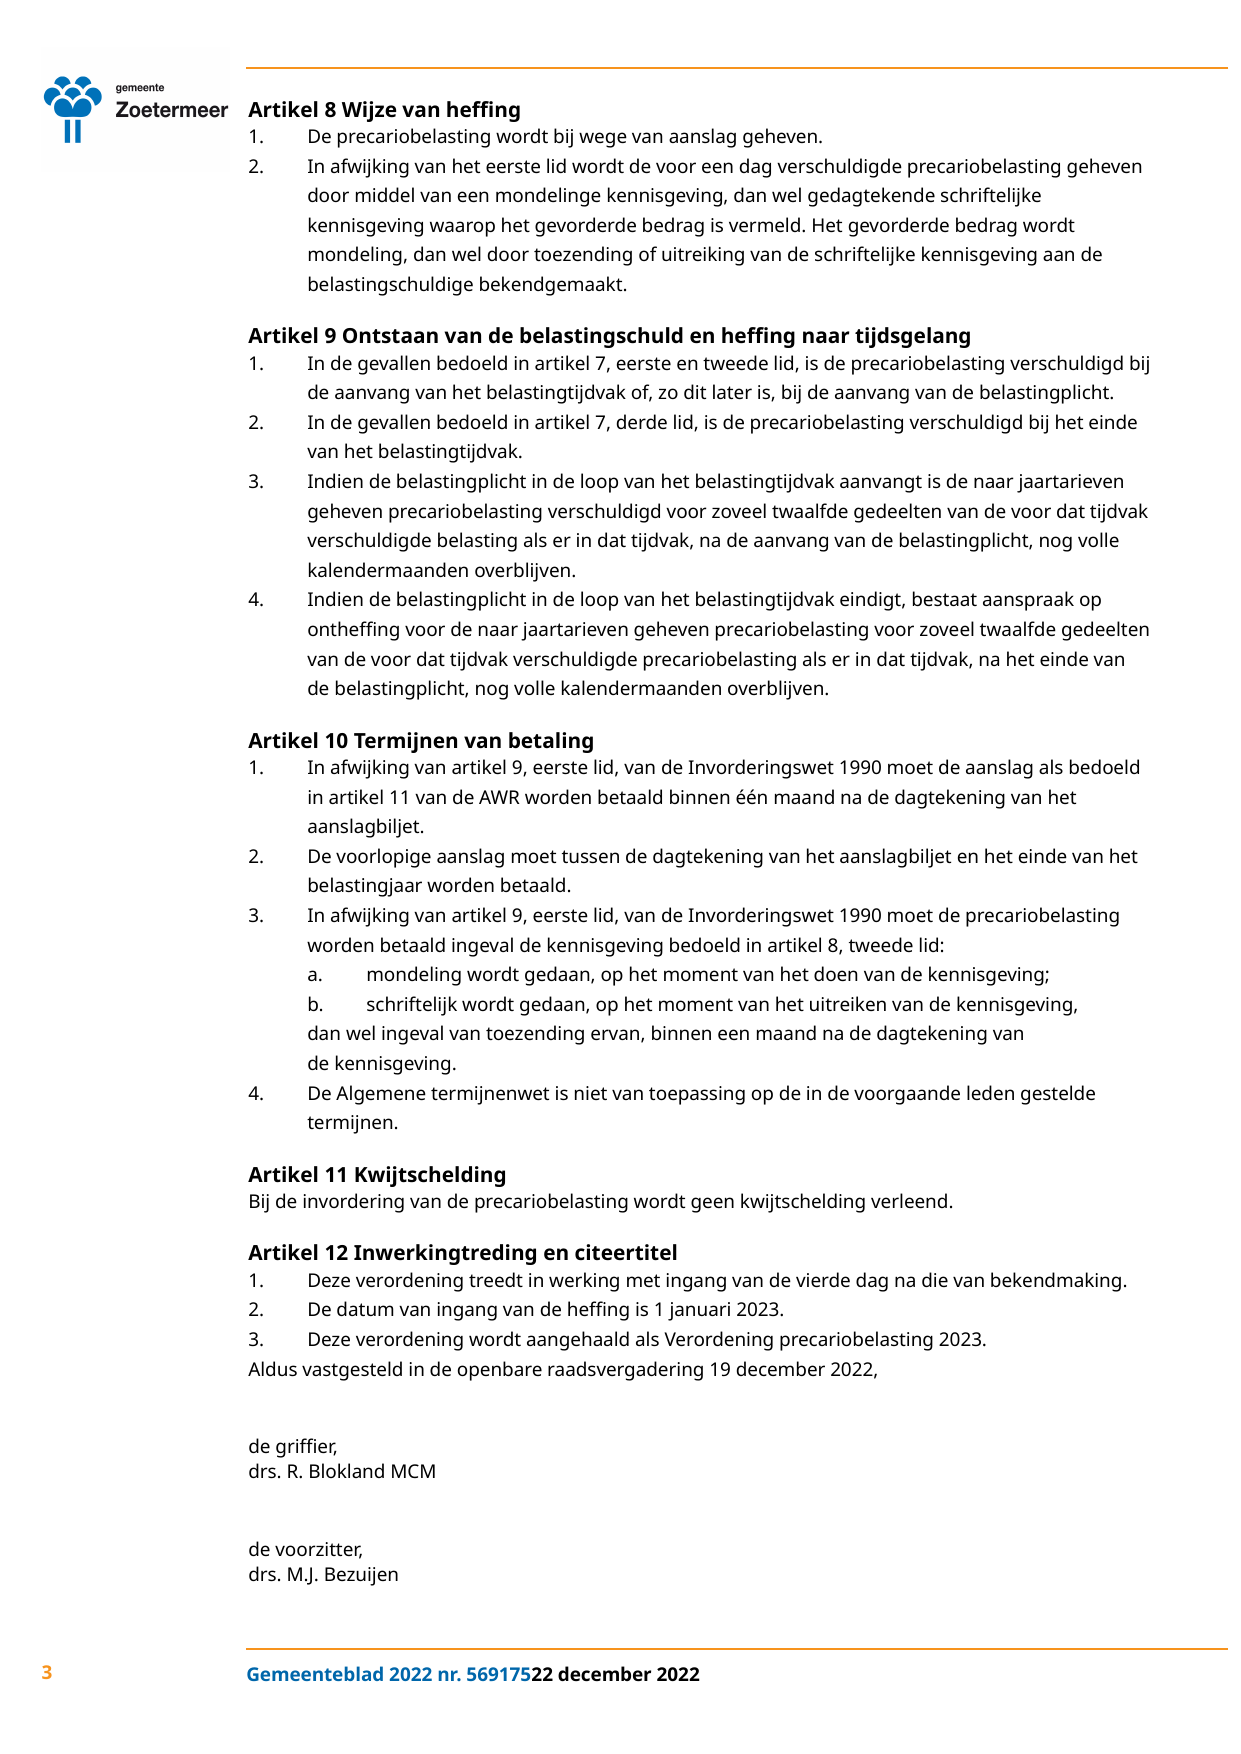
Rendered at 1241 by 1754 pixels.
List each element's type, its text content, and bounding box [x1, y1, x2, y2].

text Artikel 12 Inwerkingtreding en citeertitel [248, 1238, 1152, 1267]
list De voorlopige aanslag moet tussen de dagtekening van het aanslagbiljet en het einde van het belastingjaar worden betaald. [248, 843, 1152, 898]
list De precariobelasting wordt bij wege van aanslag geheven. [248, 123, 1152, 149]
text Artikel 11 Kwijtschelding [248, 1160, 1152, 1188]
list De Algemene termijnenwet is niet van toepassing op de in de voorgaande leden gestelde termijnen. [248, 1080, 1152, 1135]
picture [41, 47, 231, 172]
list In de gevallen bedoeld in artikel 7, eerste en tweede lid, is de precariobelasting verschuldigd bij de aanvang van het belastingtijdvak of, zo dit later is, bij de aanvang van de belastingplicht. [248, 350, 1152, 405]
list In afwijking van artikel 9, eerste lid, van de Invorderingswet 1990 moet de aanslag als bedoeld in artikel 11 van de AWR worden betaald binnen één maand na de dagtekening van het aanslagbiljet. [248, 754, 1152, 839]
list Deze verordening treedt in werking met ingang van de vierde dag na die van bekendmaking. [248, 1267, 1152, 1293]
list In afwijking van artikel 9, eerste lid, van de Invorderingswet 1990 moet de precariobelasting worden betaald ingeval de kennisgeving bedoeld in artikel 8, tweede lid: [248, 902, 1152, 957]
text de griffier, [248, 1433, 1152, 1459]
text de voorzitter, [248, 1536, 1152, 1562]
list In afwijking van het eerste lid wordt de voor een dag verschuldigde precariobelasting geheven door middel van een mondelinge kennisgeving, dan wel gedagtekende schriftelijke kennisgeving waarop het gevorderde bedrag is vermeld. Het gevorderde bedrag wordt mondeling, dan wel door toezending of uitreiking van de schriftelijke kennisgeving aan de belastingschuldige bekendgemaakt. [248, 153, 1152, 297]
list mondeling wordt gedaan, op het moment van het doen van de kennisgeving; [307, 961, 1152, 987]
list Indien de belastingplicht in de loop van het belastingtijdvak eindigt, bestaat aanspraak op ontheffing voor de naar jaartarieven geheven precariobelasting voor zoveel twaalfde gedeelten van de voor dat tijdvak verschuldigde precariobelasting als er in dat tijdvak, na het einde van de belastingplicht, nog volle kalendermaanden overblijven. [248, 587, 1152, 701]
text drs. M.J. Bezuijen [248, 1562, 1152, 1587]
text Artikel 10 Termijnen van betaling [248, 726, 1152, 754]
text Aldus vastgesteld in de openbare raadsvergadering 19 december 2022, [248, 1356, 1152, 1381]
text Bij de invordering van de precariobelasting wordt geen kwijtschelding verleend. [248, 1188, 1152, 1214]
text Artikel 9 Ontstaan van de belastingschuld en heffing naar tijdsgelang [248, 322, 1152, 350]
list In de gevallen bedoeld in artikel 7, derde lid, is de precariobelasting verschuldigd bij het einde van het belastingtijdvak. [248, 409, 1152, 464]
list de kennisgeving. [248, 1050, 1152, 1076]
list Deze verordening wordt aangehaald als Verordening precariobelasting 2023. [248, 1326, 1152, 1352]
list dan wel ingeval van toezending ervan, binnen een maand na de dagtekening van [248, 1021, 1152, 1046]
text Artikel 8 Wijze van heffing [248, 95, 1152, 123]
list Indien de belastingplicht in de loop van het belastingtijdvak aanvangt is de naar jaartarieven geheven precariobelasting verschuldigd voor zoveel twaalfde gedeelten van de voor dat tijdvak verschuldigde belasting als er in dat tijdvak, na de aanvang van de belastingplicht, nog volle kalendermaanden overblijven. [248, 468, 1152, 583]
list De datum van ingang van de heffing is 1 januari 2023. [248, 1297, 1152, 1322]
text drs. R. Blokland MCM [248, 1459, 1152, 1484]
list schriftelijk wordt gedaan, op het moment van het uitreiken van de kennisgeving, [307, 991, 1152, 1017]
